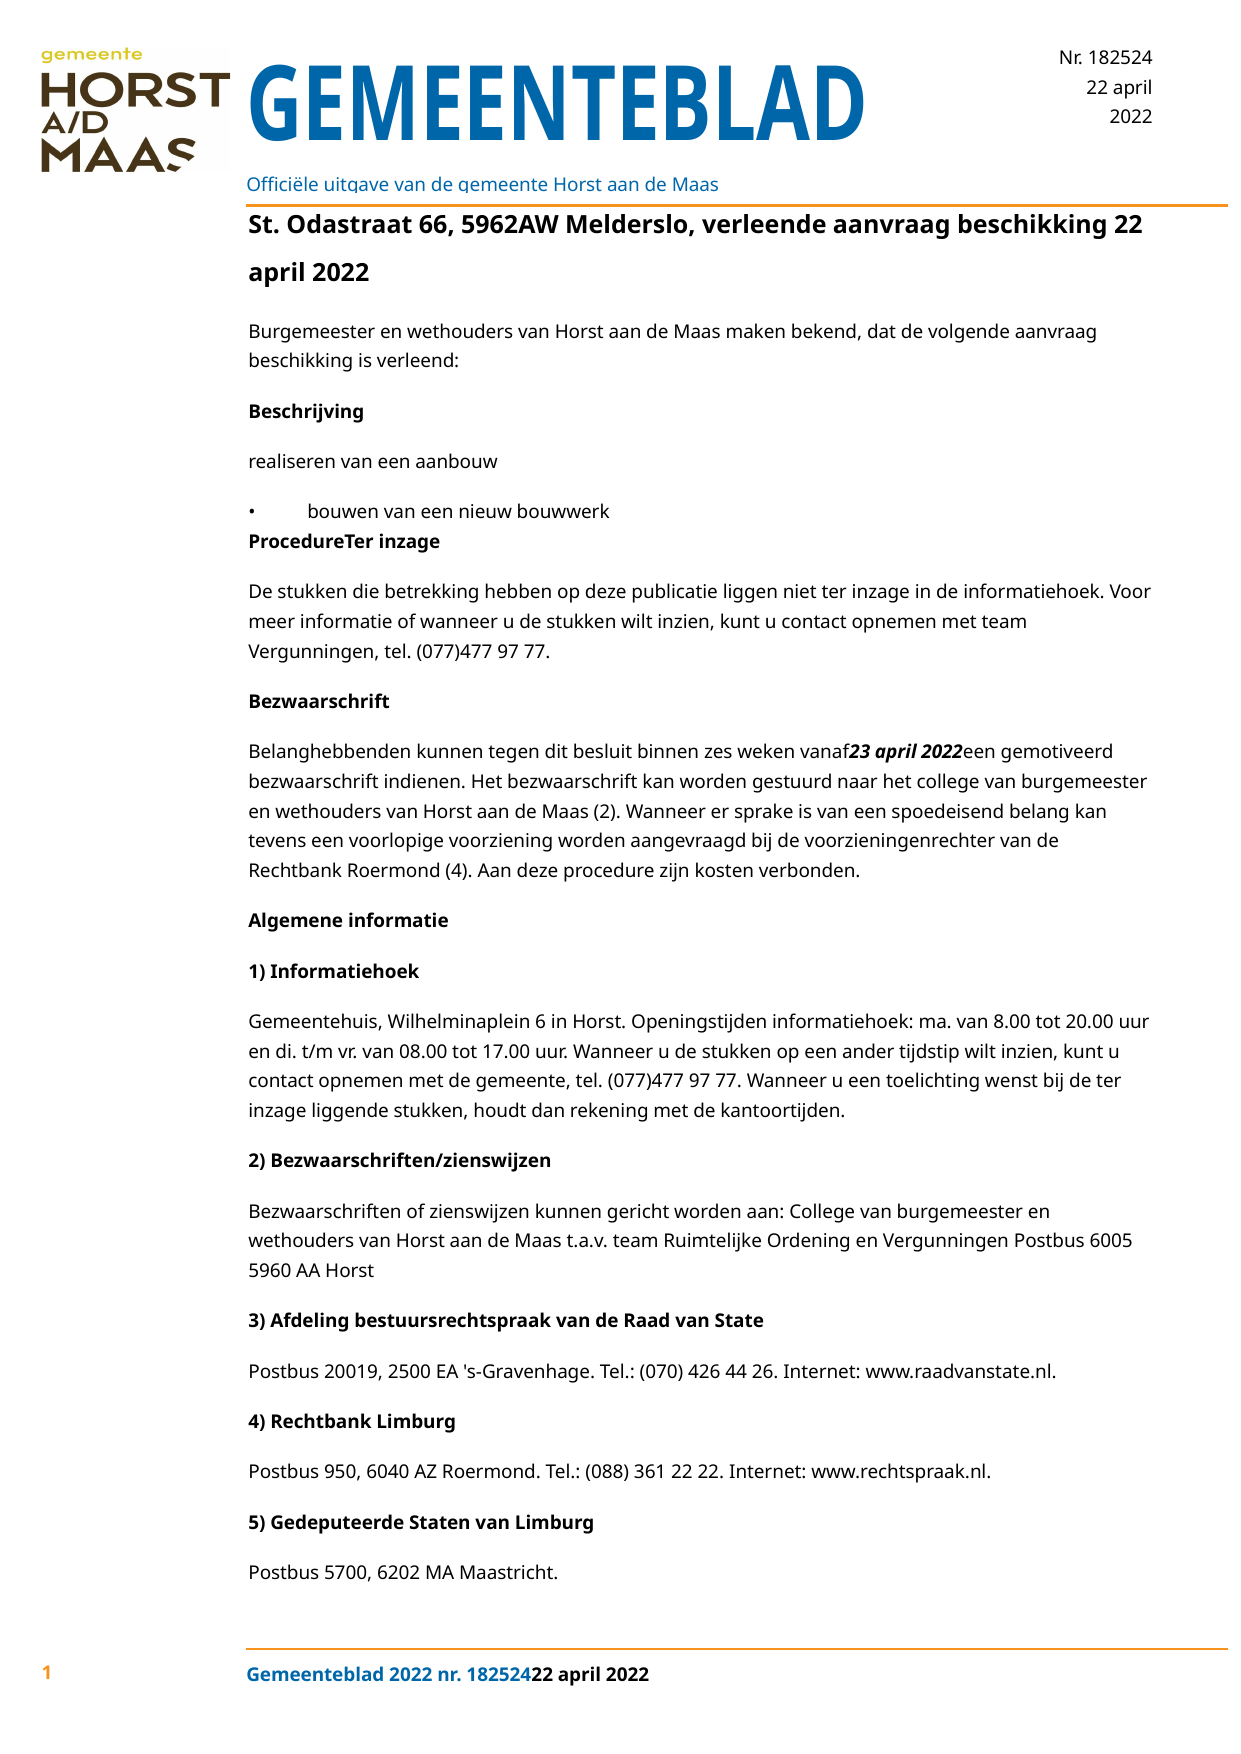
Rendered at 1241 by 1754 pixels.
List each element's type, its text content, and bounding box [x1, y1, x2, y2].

list bouwen van een nieuw bouwwerk [248, 499, 1152, 524]
text 5) Gedeputeerde Staten van Limburg [248, 1509, 1152, 1535]
text St. Odastraat 66, 5962AW Melderslo, verleende aanvraag beschikking 22 april 2022 [248, 207, 1152, 288]
text Postbus 5700, 6202 MA Maastricht. [248, 1559, 1152, 1585]
text 4) Rechtbank Limburg [248, 1408, 1152, 1434]
text Bezwaarschriften of zienswijzen kunnen gericht worden aan: College van burgemeester en wethouders van Horst aan de Maas t.a.v. team Ruimtelijke Ordening en Vergunningen Postbus 6005 5960 AA Horst [248, 1198, 1152, 1283]
text 3) Afdeling bestuursrechtspraak van de Raad van State [248, 1307, 1152, 1333]
text De stukken die betrekking hebben op deze publicatie liggen niet ter inzage in de informatiehoek. Voor meer informatie of wanneer u de stukken wilt inzien, kunt u contact opnemen met team Vergunningen, tel. (077)477 97 77. [248, 579, 1152, 664]
text Burgemeester en wethouders van Horst aan de Maas maken bekend, dat de volgende aanvraag beschikking is verleend: [248, 318, 1152, 373]
text Bezwaarschrift [248, 688, 1152, 714]
text ProcedureTer inzage [248, 528, 1152, 554]
text Beschrijving [248, 398, 1152, 424]
text realiseren van een aanbouw [248, 448, 1152, 474]
picture [41, 47, 231, 172]
text Postbus 20019, 2500 EA 's-Gravenhage. Tel.: (070) 426 44 26. Internet: www.raadvanstate.nl. [248, 1358, 1152, 1384]
text 1) Informatiehoek [248, 958, 1152, 984]
text Belanghebbenden kunnen tegen dit besluit binnen zes weken vanaf23 april 2022een gemotiveerd bezwaarschrift indienen. Het bezwaarschrift kan worden gestuurd naar het college van burgemeester en wethouders van Horst aan de Maas (2). Wanneer er sprake is van een spoedeisend belang kan tevens een voorlopige voorziening worden aangevraagd bij de voorzieningenrechter van de Rechtbank Roermond (4). Aan deze procedure zijn kosten verbonden. [248, 739, 1152, 883]
text Algemene informatie [248, 907, 1152, 933]
text Postbus 950, 6040 AZ Roermond. Tel.: (088) 361 22 22. Internet: www.rechtspraak.nl. [248, 1459, 1152, 1484]
text Gemeentehuis, Wilhelminaplein 6 in Horst. Openingstijden informatiehoek: ma. van 8.00 tot 20.00 uur en di. t/m vr. van 08.00 tot 17.00 uur. Wanneer u de stukken op een ander tijdstip wilt inzien, kunt u contact opnemen met de gemeente, tel. (077)477 97 77. Wanneer u een toelichting wenst bij de ter inzage liggende stukken, houdt dan rekening met de kantoortijden. [248, 1008, 1152, 1123]
text 2) Bezwaarschriften/zienswijzen [248, 1147, 1152, 1173]
